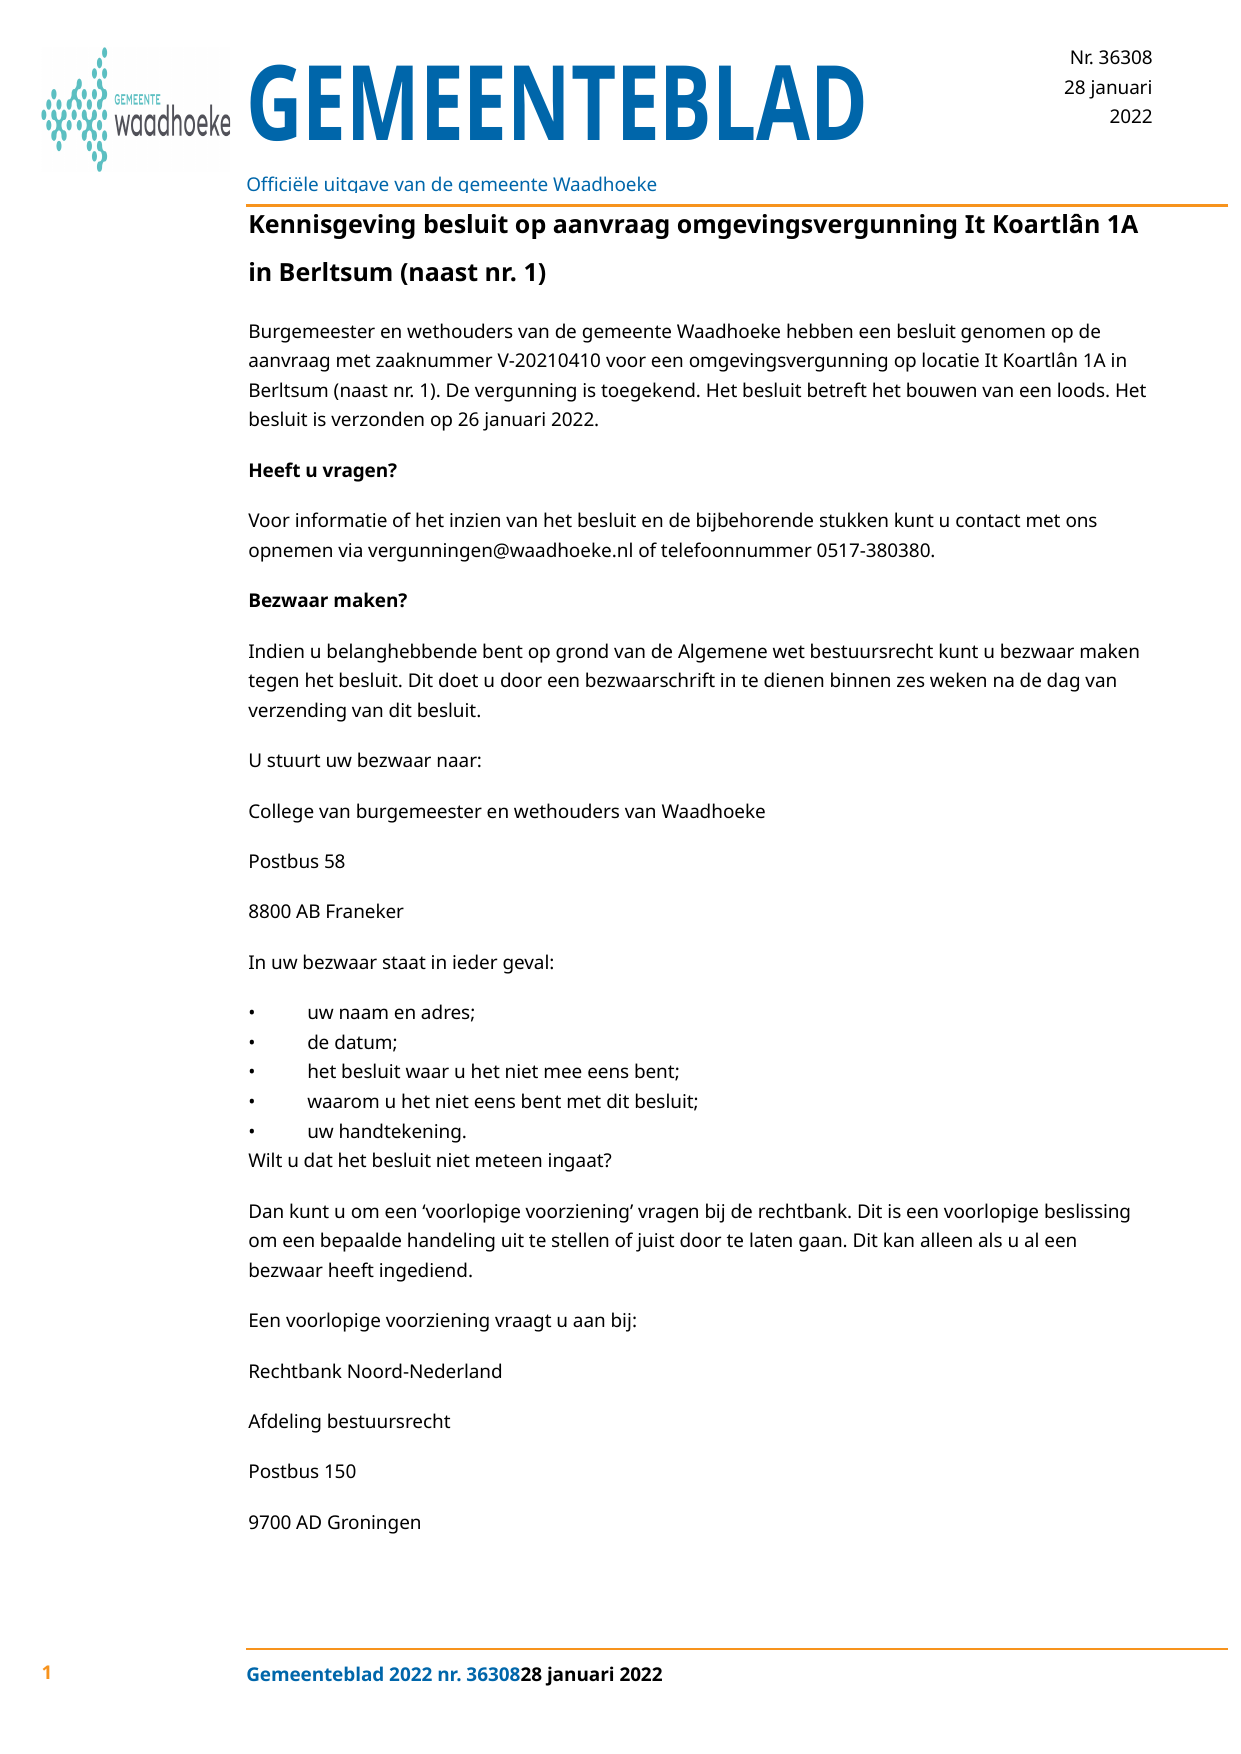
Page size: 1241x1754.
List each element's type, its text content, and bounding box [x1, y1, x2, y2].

text Wilt u dat het besluit niet meteen ingaat? [248, 1147, 1152, 1173]
text Bezwaar maken? [248, 587, 1152, 613]
text Postbus 58 [248, 848, 1152, 874]
text Postbus 150 [248, 1459, 1152, 1484]
text Voor informatie of het inzien van het besluit en de bijbehorende stukken kunt u contact met ons opnemen via vergunningen@waadhoeke.nl of telefoonnummer 0517-380380. [248, 507, 1152, 563]
picture [41, 47, 231, 172]
text Kennisgeving besluit op aanvraag omgevingsvergunning It Koartlân 1A in Berltsum (naast nr. 1) [248, 207, 1152, 288]
list uw naam en adres; [248, 999, 1152, 1025]
text Burgemeester en wethouders van de gemeente Waadhoeke hebben een besluit genomen op de aanvraag met zaaknummer V-20210410 voor een omgevingsvergunning op locatie It Koartlân 1A in Berltsum (naast nr. 1). De vergunning is toegekend. Het besluit betreft het bouwen van een loods. Het besluit is verzonden op 26 januari 2022. [248, 318, 1152, 432]
text Rechtbank Noord-Nederland [248, 1358, 1152, 1384]
text Heeft u vragen? [248, 457, 1152, 483]
list waarom u het niet eens bent met dit besluit; [248, 1088, 1152, 1114]
text College van burgemeester en wethouders van Waadhoeke [248, 798, 1152, 824]
text In uw bezwaar staat in ieder geval: [248, 949, 1152, 975]
list uw handtekening. [248, 1118, 1152, 1144]
text Indien u belanghebbende bent op grond van de Algemene wet bestuursrecht kunt u bezwaar maken tegen het besluit. Dit doet u door een bezwaarschrift in te dienen binnen zes weken na de dag van verzending van dit besluit. [248, 638, 1152, 723]
text 9700 AD Groningen [248, 1509, 1152, 1535]
text Dan kunt u om een ‘voorlopige voorziening’ vragen bij de rechtbank. Dit is een voorlopige beslissing om een bepaalde handeling uit te stellen of juist door te laten gaan. Dit kan alleen als u al een bezwaar heeft ingediend. [248, 1198, 1152, 1283]
text Afdeling bestuursrecht [248, 1408, 1152, 1434]
text U stuurt uw bezwaar naar: [248, 747, 1152, 773]
list het besluit waar u het niet mee eens bent; [248, 1059, 1152, 1084]
text Een voorlopige voorziening vraagt u aan bij: [248, 1307, 1152, 1333]
list de datum; [248, 1029, 1152, 1055]
text 8800 AB Franeker [248, 899, 1152, 924]
